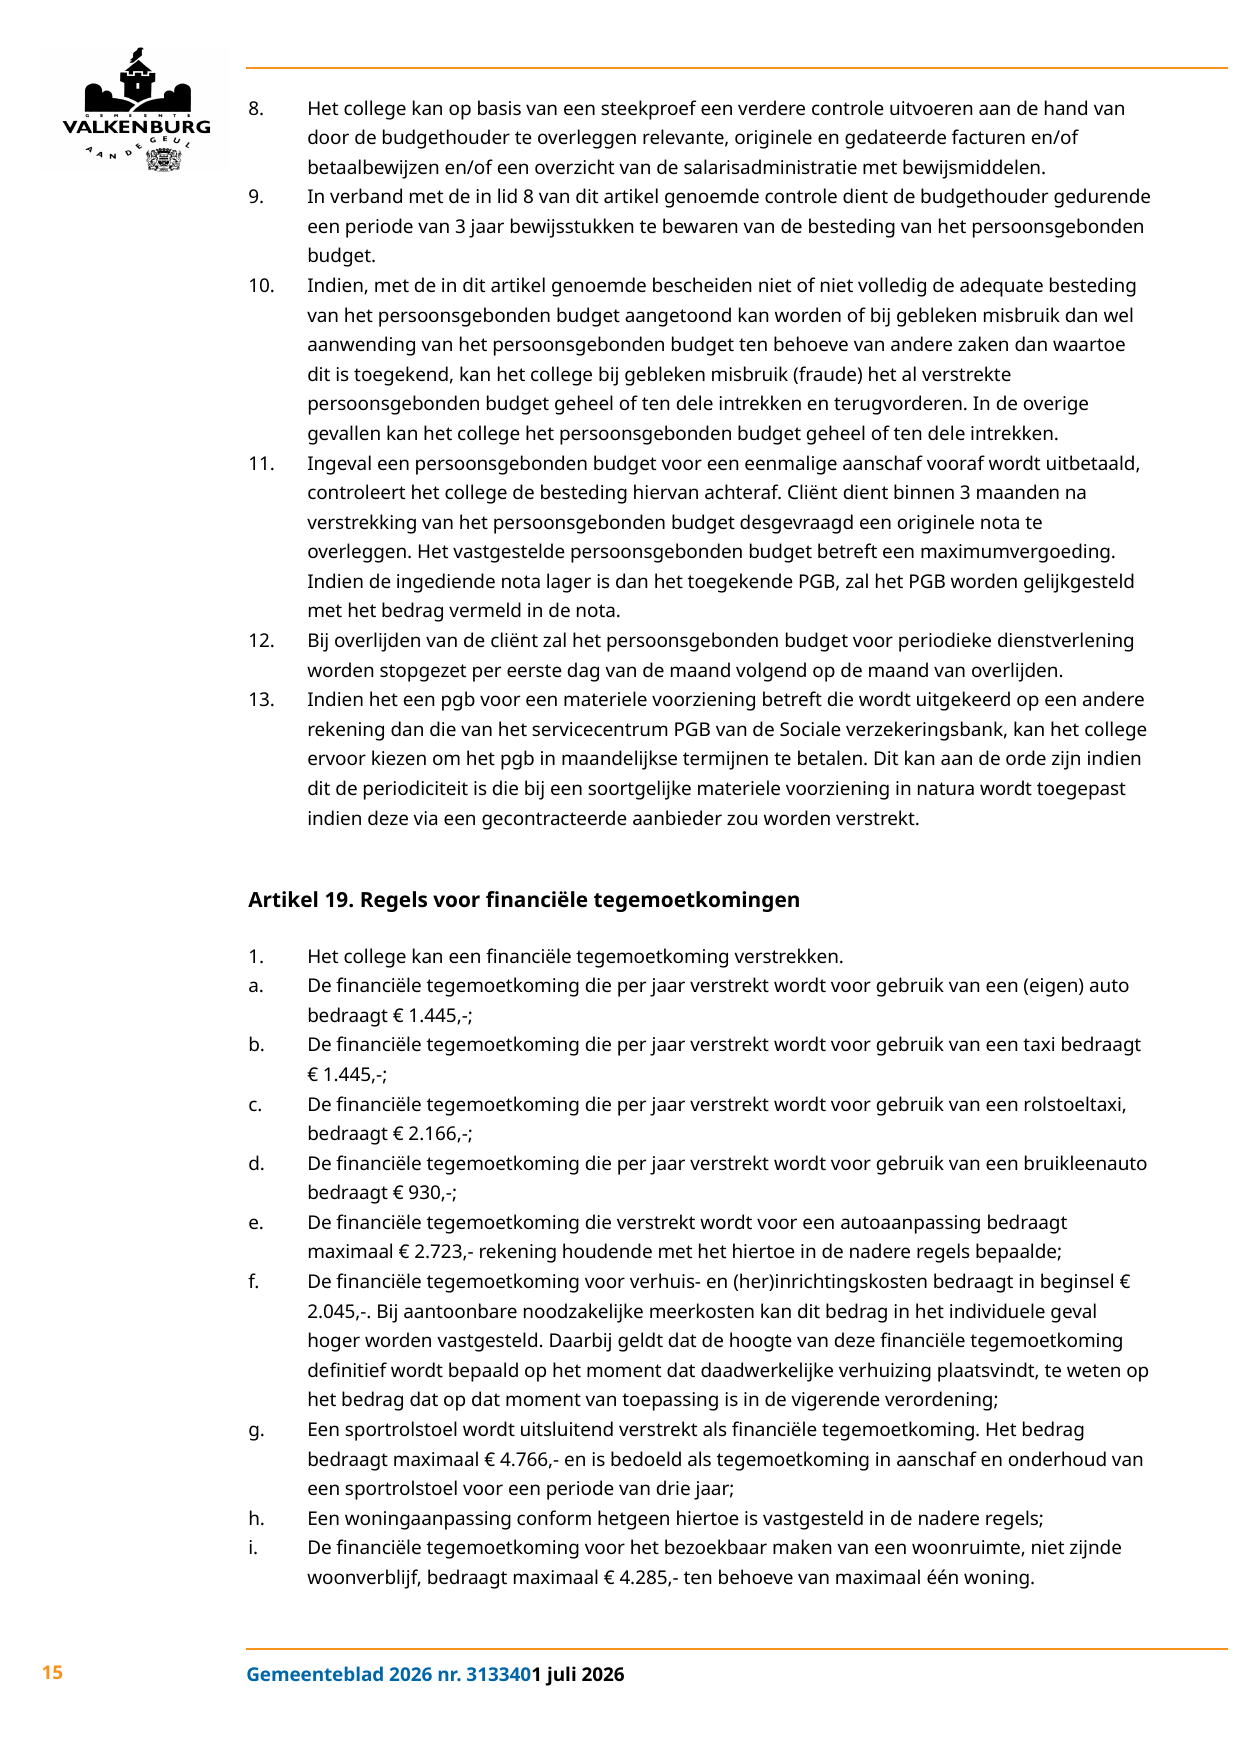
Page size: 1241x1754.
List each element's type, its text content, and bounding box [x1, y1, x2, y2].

list De financiële tegemoetkoming die per jaar verstrekt wordt voor gebruik van een rolstoeltaxi, bedraagt € 2.166,-; [248, 1091, 1152, 1146]
list Indien, met de in dit artikel genoemde bescheiden niet of niet volledig de adequate besteding van het persoonsgebonden budget aangetoond kan worden of bij gebleken misbruik dan wel aanwending van het persoonsgebonden budget ten behoeve van andere zaken dan waartoe dit is toegekend, kan het college bij gebleken misbruik (fraude) het al verstrekte persoonsgebonden budget geheel of ten dele intrekken en terugvorderen. In de overige gevallen kan het college het persoonsgebonden budget geheel of ten dele intrekken. [248, 272, 1152, 446]
list In verband met de in lid 8 van dit artikel genoemde controle dient de budgethouder gedurende een periode van 3 jaar bewijsstukken te bewaren van de besteding van het persoonsgebonden budget. [248, 183, 1152, 268]
list Ingeval een persoonsgebonden budget voor een eenmalige aanschaf vooraf wordt uitbetaald, controleert het college de besteding hiervan achteraf. Cliënt dient binnen 3 maanden na verstrekking van het persoonsgebonden budget desgevraagd een originele nota te overleggen. Het vastgestelde persoonsgebonden budget betreft een maximumvergoeding. Indien de ingediende nota lager is dan het toegekende PGB, zal het PGB worden gelijkgesteld met het bedrag vermeld in de nota. [248, 450, 1152, 623]
list Bij overlijden van de cliënt zal het persoonsgebonden budget voor periodieke dienstverlening worden stopgezet per eerste dag van de maand volgend op de maand van overlijden. [248, 627, 1152, 683]
list De financiële tegemoetkoming die per jaar verstrekt wordt voor gebruik van een (eigen) auto bedraagt € 1.445,-; [248, 972, 1152, 1028]
list De financiële tegemoetkoming voor verhuis- en (her)inrichtingskosten bedraagt in beginsel € 2.045,-. Bij aantoonbare noodzakelijke meerkosten kan dit bedrag in het individuele geval hoger worden vastgesteld. Daarbij geldt dat de hoogte van deze financiële tegemoetkoming definitief wordt bepaald op het moment dat daadwerkelijke verhuizing plaatsvindt, te weten op het bedrag dat op dat moment van toepassing is in de vigerende verordening; [248, 1268, 1152, 1412]
list Het college kan een financiële tegemoetkoming verstrekken. [248, 943, 1152, 968]
list Het college kan op basis van een steekproef een verdere controle uitvoeren aan de hand van door de budgethouder te overleggen relevante, originele en gedateerde facturen en/of betaalbewijzen en/of een overzicht van de salarisadministratie met bewijsmiddelen. [248, 95, 1152, 180]
list De financiële tegemoetkoming die verstrekt wordt voor een autoaanpassing bedraagt maximaal € 2.723,- rekening houdende met het hiertoe in de nadere regels bepaalde; [248, 1209, 1152, 1264]
list Een woningaanpassing conform hetgeen hiertoe is vastgesteld in de nadere regels; [248, 1505, 1152, 1531]
text Artikel 19. Regels voor financiële tegemoetkomingen [248, 885, 1152, 913]
picture [41, 47, 231, 172]
list Indien het een pgb voor een materiele voorziening betreft die wordt uitgekeerd op een andere rekening dan die van het servicecentrum PGB van de Sociale verzekeringsbank, kan het college ervoor kiezen om het pgb in maandelijkse termijnen te betalen. Dit kan aan de orde zijn indien dit de periodiciteit is die bij een soortgelijke materiele voorziening in natura wordt toegepast indien deze via een gecontracteerde aanbieder zou worden verstrekt. [248, 686, 1152, 831]
list De financiële tegemoetkoming voor het bezoekbaar maken van een woonruimte, niet zijnde woonverblijf, bedraagt maximaal € 4.285,- ten behoeve van maximaal één woning. [248, 1534, 1152, 1590]
list Een sportrolstoel wordt uitsluitend verstrekt als financiële tegemoetkoming. Het bedrag bedraagt maximaal € 4.766,- en is bedoeld als tegemoetkoming in aanschaf en onderhoud van een sportrolstoel voor een periode van drie jaar; [248, 1416, 1152, 1501]
list De financiële tegemoetkoming die per jaar verstrekt wordt voor gebruik van een taxi bedraagt € 1.445,-; [248, 1032, 1152, 1087]
list De financiële tegemoetkoming die per jaar verstrekt wordt voor gebruik van een bruikleenauto bedraagt € 930,-; [248, 1150, 1152, 1205]
